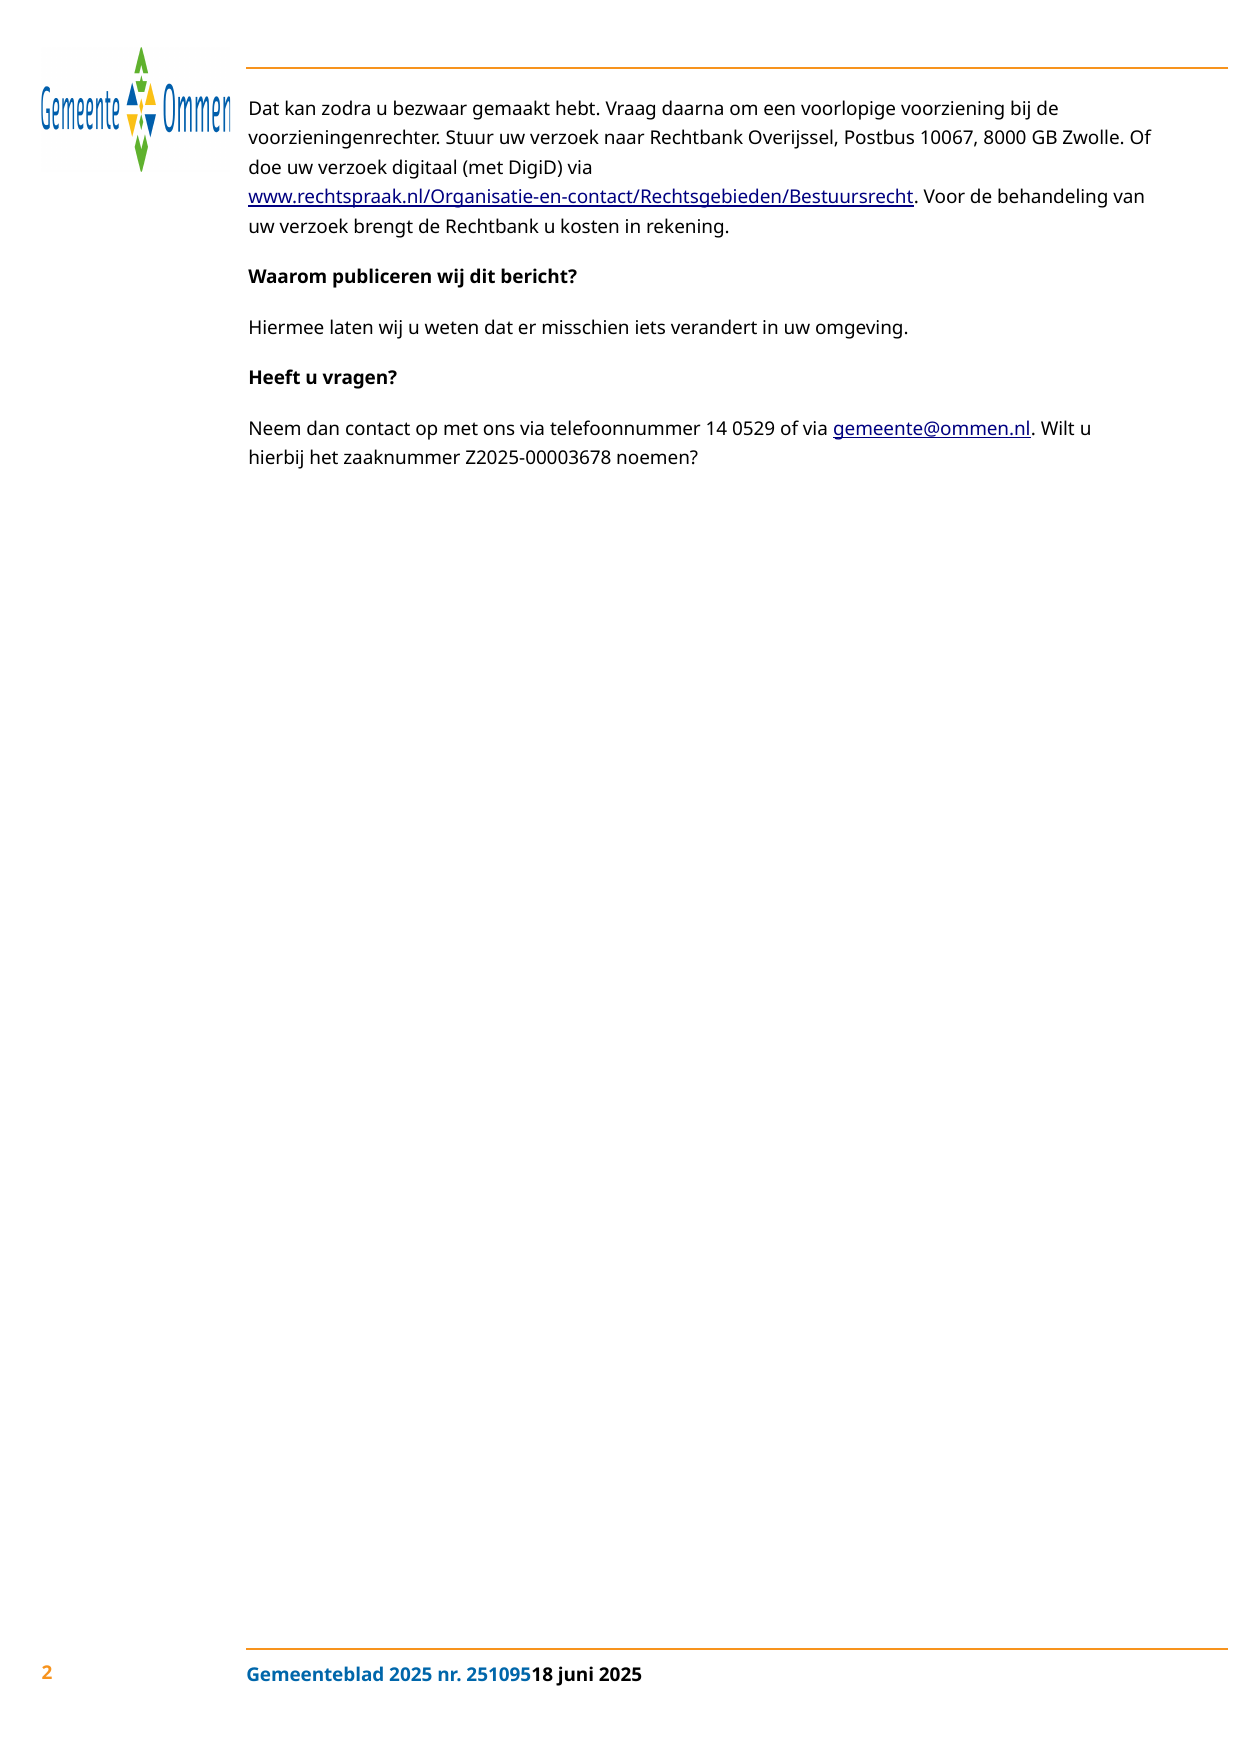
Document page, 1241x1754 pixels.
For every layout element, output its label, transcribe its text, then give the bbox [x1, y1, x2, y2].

text Neem dan contact op met ons via telefoonnummer 14 0529 of via gemeente@ommen.nl. Wilt u hierbij het zaaknummer Z2025-00003678 noemen? [248, 415, 1152, 470]
text Waarom publiceren wij dit bericht? [248, 263, 1152, 289]
text Hiermee laten wij u weten dat er misschien iets verandert in uw omgeving. [248, 314, 1152, 340]
picture [41, 47, 231, 172]
text Dat kan zodra u bezwaar gemaakt hebt. Vraag daarna om een voorlopige voorziening bij de voorzieningenrechter. Stuur uw verzoek naar Rechtbank Overijssel, Postbus 10067, 8000 GB Zwolle. Of doe uw verzoek digitaal (met DigiD) via www.rechtspraak.nl/Organisatie-en-contact/Rechtsgebieden/Bestuursrecht. Voor de behandeling van uw verzoek brengt de Rechtbank u kosten in rekening. [248, 95, 1152, 239]
text Heeft u vragen? [248, 364, 1152, 390]
